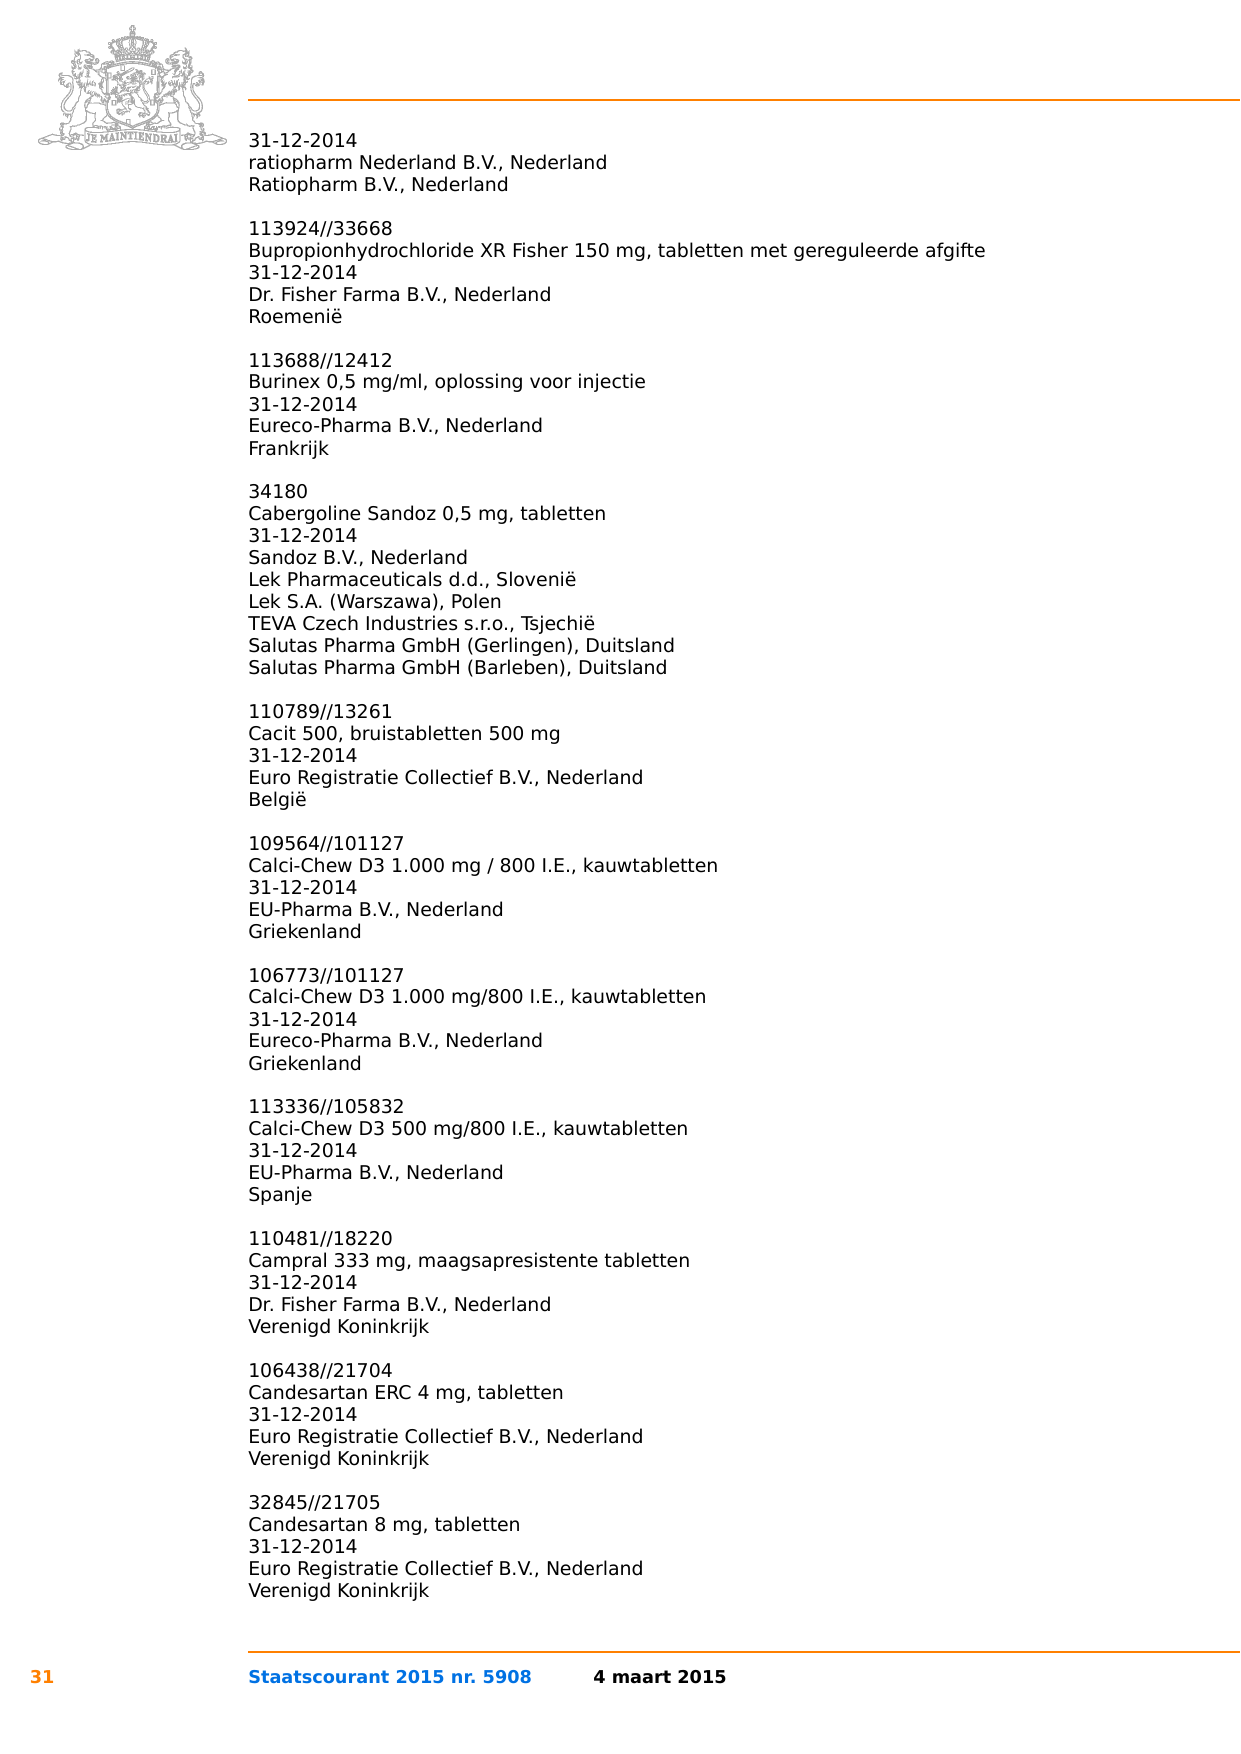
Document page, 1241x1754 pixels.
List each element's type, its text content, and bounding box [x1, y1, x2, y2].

text Frankrijk [248, 437, 1163, 459]
text Salutas Pharma GmbH (Gerlingen), Duitsland [248, 635, 1163, 657]
text 34180 [248, 481, 1163, 503]
text Verenigd Koninkrijk [248, 1579, 1163, 1601]
text Griekenland [248, 921, 1163, 943]
text 31-12-2014 [248, 745, 1163, 767]
text Dr. Fisher Farma B.V., Nederland [248, 284, 1163, 306]
text TEVA Czech Industries s.r.o., Tsjechië [248, 613, 1163, 635]
text Sandoz B.V., Nederland [248, 547, 1163, 569]
text 109564//101127 [248, 833, 1163, 855]
text Calci-Chew D3 1.000 mg/800 I.E., kauwtabletten [248, 986, 1163, 1008]
text 31-12-2014 [248, 877, 1163, 899]
text Cabergoline Sandoz 0,5 mg, tabletten [248, 503, 1163, 525]
text 31-12-2014 [248, 262, 1163, 284]
picture [38, 25, 227, 150]
text België [248, 789, 1163, 811]
text Spanje [248, 1184, 1163, 1206]
text Cacit 500, bruistabletten 500 mg [248, 723, 1163, 745]
text Roemenië [248, 306, 1163, 328]
text Calci-Chew D3 500 mg/800 I.E., kauwtabletten [248, 1118, 1163, 1140]
text ratiopharm Nederland B.V., Nederland [248, 152, 1163, 174]
text Verenigd Koninkrijk [248, 1448, 1163, 1470]
text Dr. Fisher Farma B.V., Nederland [248, 1294, 1163, 1316]
text 31-12-2014 [248, 1536, 1163, 1557]
text 31-12-2014 [248, 1272, 1163, 1294]
text Burinex 0,5 mg/ml, oplossing voor injectie [248, 371, 1163, 393]
text 31-12-2014 [248, 1008, 1163, 1030]
text Salutas Pharma GmbH (Barleben), Duitsland [248, 657, 1163, 679]
text 31-12-2014 [248, 1404, 1163, 1426]
text EU-Pharma B.V., Nederland [248, 899, 1163, 921]
text Eureco-Pharma B.V., Nederland [248, 415, 1163, 437]
text Lek Pharmaceuticals d.d., Slovenië [248, 569, 1163, 591]
text 106773//101127 [248, 964, 1163, 986]
text 31-12-2014 [248, 1140, 1163, 1162]
text Griekenland [248, 1052, 1163, 1074]
text 31-12-2014 [248, 393, 1163, 415]
text EU-Pharma B.V., Nederland [248, 1162, 1163, 1184]
text 113336//105832 [248, 1096, 1163, 1118]
text 110481//18220 [248, 1228, 1163, 1250]
text Euro Registratie Collectief B.V., Nederland [248, 1426, 1163, 1448]
text Euro Registratie Collectief B.V., Nederland [248, 1557, 1163, 1579]
text Campral 333 mg, maagsapresistente tabletten [248, 1250, 1163, 1272]
text Candesartan ERC 4 mg, tabletten [248, 1382, 1163, 1404]
text 110789//13261 [248, 701, 1163, 723]
text Eureco-Pharma B.V., Nederland [248, 1030, 1163, 1052]
text 31-12-2014 [248, 525, 1163, 547]
text Calci-Chew D3 1.000 mg / 800 I.E., kauwtabletten [248, 855, 1163, 877]
text Lek S.A. (Warszawa), Polen [248, 591, 1163, 613]
text 31-12-2014 [248, 130, 1163, 152]
text Verenigd Koninkrijk [248, 1316, 1163, 1338]
text 113688//12412 [248, 349, 1163, 371]
text Euro Registratie Collectief B.V., Nederland [248, 767, 1163, 789]
text 106438//21704 [248, 1360, 1163, 1382]
text 113924//33668 [248, 218, 1163, 240]
text Ratiopharm B.V., Nederland [248, 174, 1163, 196]
text Candesartan 8 mg, tabletten [248, 1513, 1163, 1536]
text Bupropionhydrochloride XR Fisher 150 mg, tabletten met gereguleerde afgifte [248, 240, 1163, 262]
text 32845//21705 [248, 1492, 1163, 1513]
